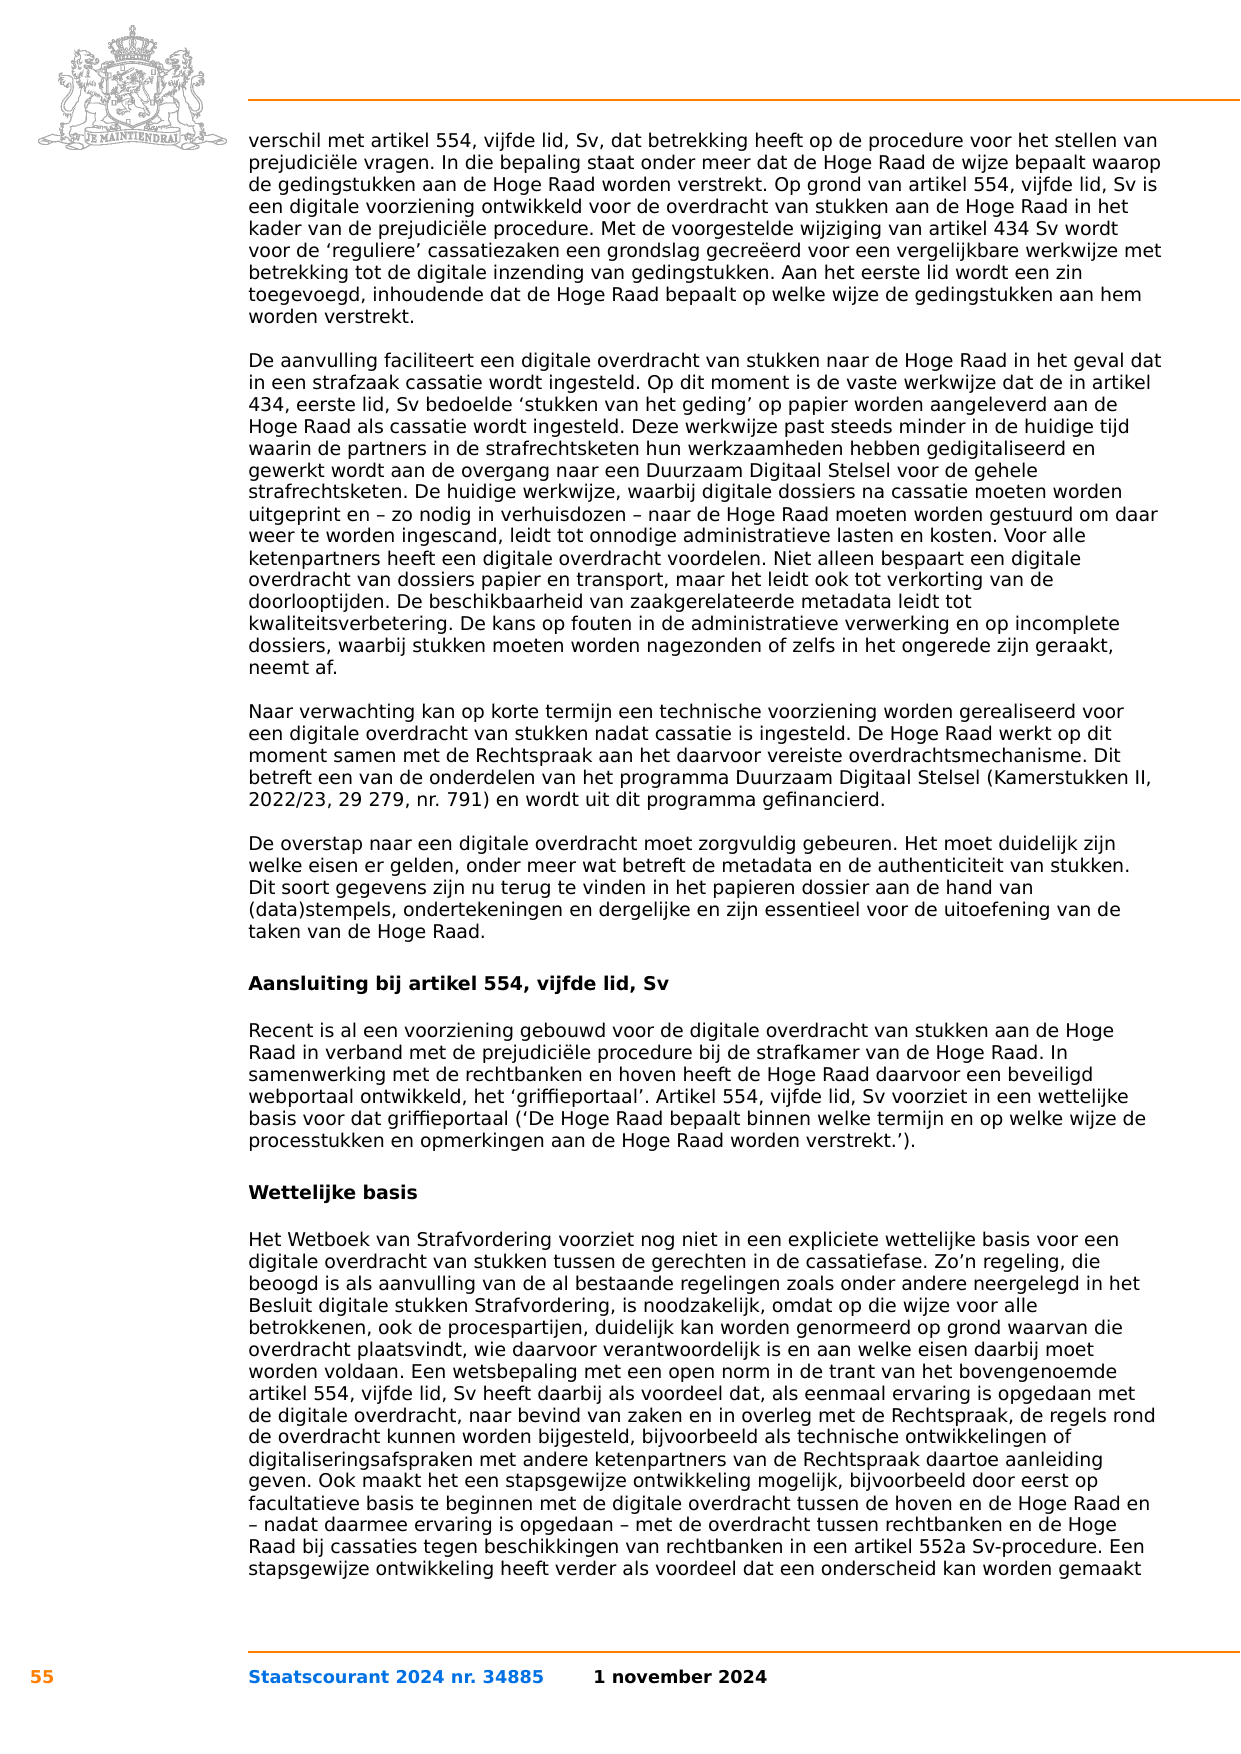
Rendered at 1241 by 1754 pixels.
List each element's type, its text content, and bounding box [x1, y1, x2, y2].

subtitle Wettelijke basis [248, 1182, 1163, 1204]
text Naar verwachting kan op korte termijn een technische voorziening worden gerealiseerd voor een digitale overdracht van stukken nadat cassatie is ingesteld. De Hoge Raad werkt op dit moment samen met de Rechtspraak aan het daarvoor vereiste overdrachtsmechanisme. Dit betreft een van de onderdelen van het programma Duurzaam Digitaal Stelsel (Kamerstukken II, 2022/23, 29 279, nr. 791) en wordt uit dit programma gefinancierd. [248, 701, 1163, 811]
text De aanvulling faciliteert een digitale overdracht van stukken naar de Hoge Raad in het geval dat in een strafzaak cassatie wordt ingesteld. Op dit moment is de vaste werkwijze dat de in artikel 434, eerste lid, Sv bedoelde ‘stukken van het geding’ op papier worden aangeleverd aan de Hoge Raad als cassatie wordt ingesteld. Deze werkwijze past steeds minder in de huidige tijd waarin de partners in de strafrechtsketen hun werkzaamheden hebben gedigitaliseerd en gewerkt wordt aan de overgang naar een Duurzaam Digitaal Stelsel voor de gehele strafrechtsketen. De huidige werkwijze, waarbij digitale dossiers na cassatie moeten worden uitgeprint en – zo nodig in verhuisdozen – naar de Hoge Raad moeten worden gestuurd om daar weer te worden ingescand, leidt tot onnodige administratieve lasten en kosten. Voor alle ketenpartners heeft een digitale overdracht voordelen. Niet alleen bespaart een digitale overdracht van dossiers papier en transport, maar het leidt ook tot verkorting van de doorlooptijden. De beschikbaarheid van zaakgerelateerde metadata leidt tot kwaliteitsverbetering. De kans op fouten in de administratieve verwerking en op incomplete dossiers, waarbij stukken moeten worden nagezonden of zelfs in het ongerede zijn geraakt, neemt af. [248, 349, 1163, 679]
picture [38, 25, 227, 150]
text verschil met artikel 554, vijfde lid, Sv, dat betrekking heeft op de procedure voor het stellen van prejudiciële vragen. In die bepaling staat onder meer dat de Hoge Raad de wijze bepaalt waarop de gedingstukken aan de Hoge Raad worden verstrekt. Op grond van artikel 554, vijfde lid, Sv is een digitale voorziening ontwikkeld voor de overdracht van stukken aan de Hoge Raad in het kader van de prejudiciële procedure. Met de voorgestelde wijziging van artikel 434 Sv wordt voor de ‘reguliere’ cassatiezaken een grondslag gecreëerd voor een vergelijkbare werkwijze met betrekking tot de digitale inzending van gedingstukken. Aan het eerste lid wordt een zin toegevoegd, inhoudende dat de Hoge Raad bepaalt op welke wijze de gedingstukken aan hem worden verstrekt. [248, 130, 1163, 328]
text Recent is al een voorziening gebouwd voor de digitale overdracht van stukken aan de Hoge Raad in verband met de prejudiciële procedure bij de strafkamer van de Hoge Raad. In samenwerking met de rechtbanken en hoven heeft de Hoge Raad daarvoor een beveiligd webportaal ontwikkeld, het ‘griffieportaal’. Artikel 554, vijfde lid, Sv voorziet in een wettelijke basis voor dat griffieportaal (‘De Hoge Raad bepaalt binnen welke termijn en op welke wijze de processtukken en opmerkingen aan de Hoge Raad worden verstrekt.’). [248, 1020, 1163, 1152]
text De overstap naar een digitale overdracht moet zorgvuldig gebeuren. Het moet duidelijk zijn welke eisen er gelden, onder meer wat betreft de metadata en de authenticiteit van stukken. Dit soort gegevens zijn nu terug te vinden in het papieren dossier aan de hand van (data)stempels, ondertekeningen en dergelijke en zijn essentieel voor de uitoefening van de taken van de Hoge Raad. [248, 833, 1163, 943]
text Het Wetboek van Strafvordering voorziet nog niet in een expliciete wettelijke basis voor een digitale overdracht van stukken tussen de gerechten in de cassatiefase. Zo’n regeling, die beoogd is als aanvulling van de al bestaande regelingen zoals onder andere neergelegd in het Besluit digitale stukken Strafvordering, is noodzakelijk, omdat op die wijze voor alle betrokkenen, ook de procespartijen, duidelijk kan worden genormeerd op grond waarvan die overdracht plaatsvindt, wie daarvoor verantwoordelijk is en aan welke eisen daarbij moet worden voldaan. Een wetsbepaling met een open norm in de trant van het bovengenoemde artikel 554, vijfde lid, Sv heeft daarbij als voordeel dat, als eenmaal ervaring is opgedaan met de digitale overdracht, naar bevind van zaken en in overleg met de Rechtspraak, de regels rond de overdracht kunnen worden bijgesteld, bijvoorbeeld als technische ontwikkelingen of digitaliseringsafspraken met andere ketenpartners van de Rechtspraak daartoe aanleiding geven. Ook maakt het een stapsgewijze ontwikkeling mogelijk, bijvoorbeeld door eerst op facultatieve basis te beginnen met de digitale overdracht tussen de hoven en de Hoge Raad en – nadat daarmee ervaring is opgedaan – met de overdracht tussen rechtbanken en de Hoge Raad bij cassaties tegen beschikkingen van rechtbanken in een artikel 552a Sv-procedure. Een stapsgewijze ontwikkeling heeft verder als voordeel dat een onderscheid kan worden gemaakt [248, 1229, 1163, 1580]
subtitle Aansluiting bij artikel 554, vijfde lid, Sv [248, 973, 1163, 995]
